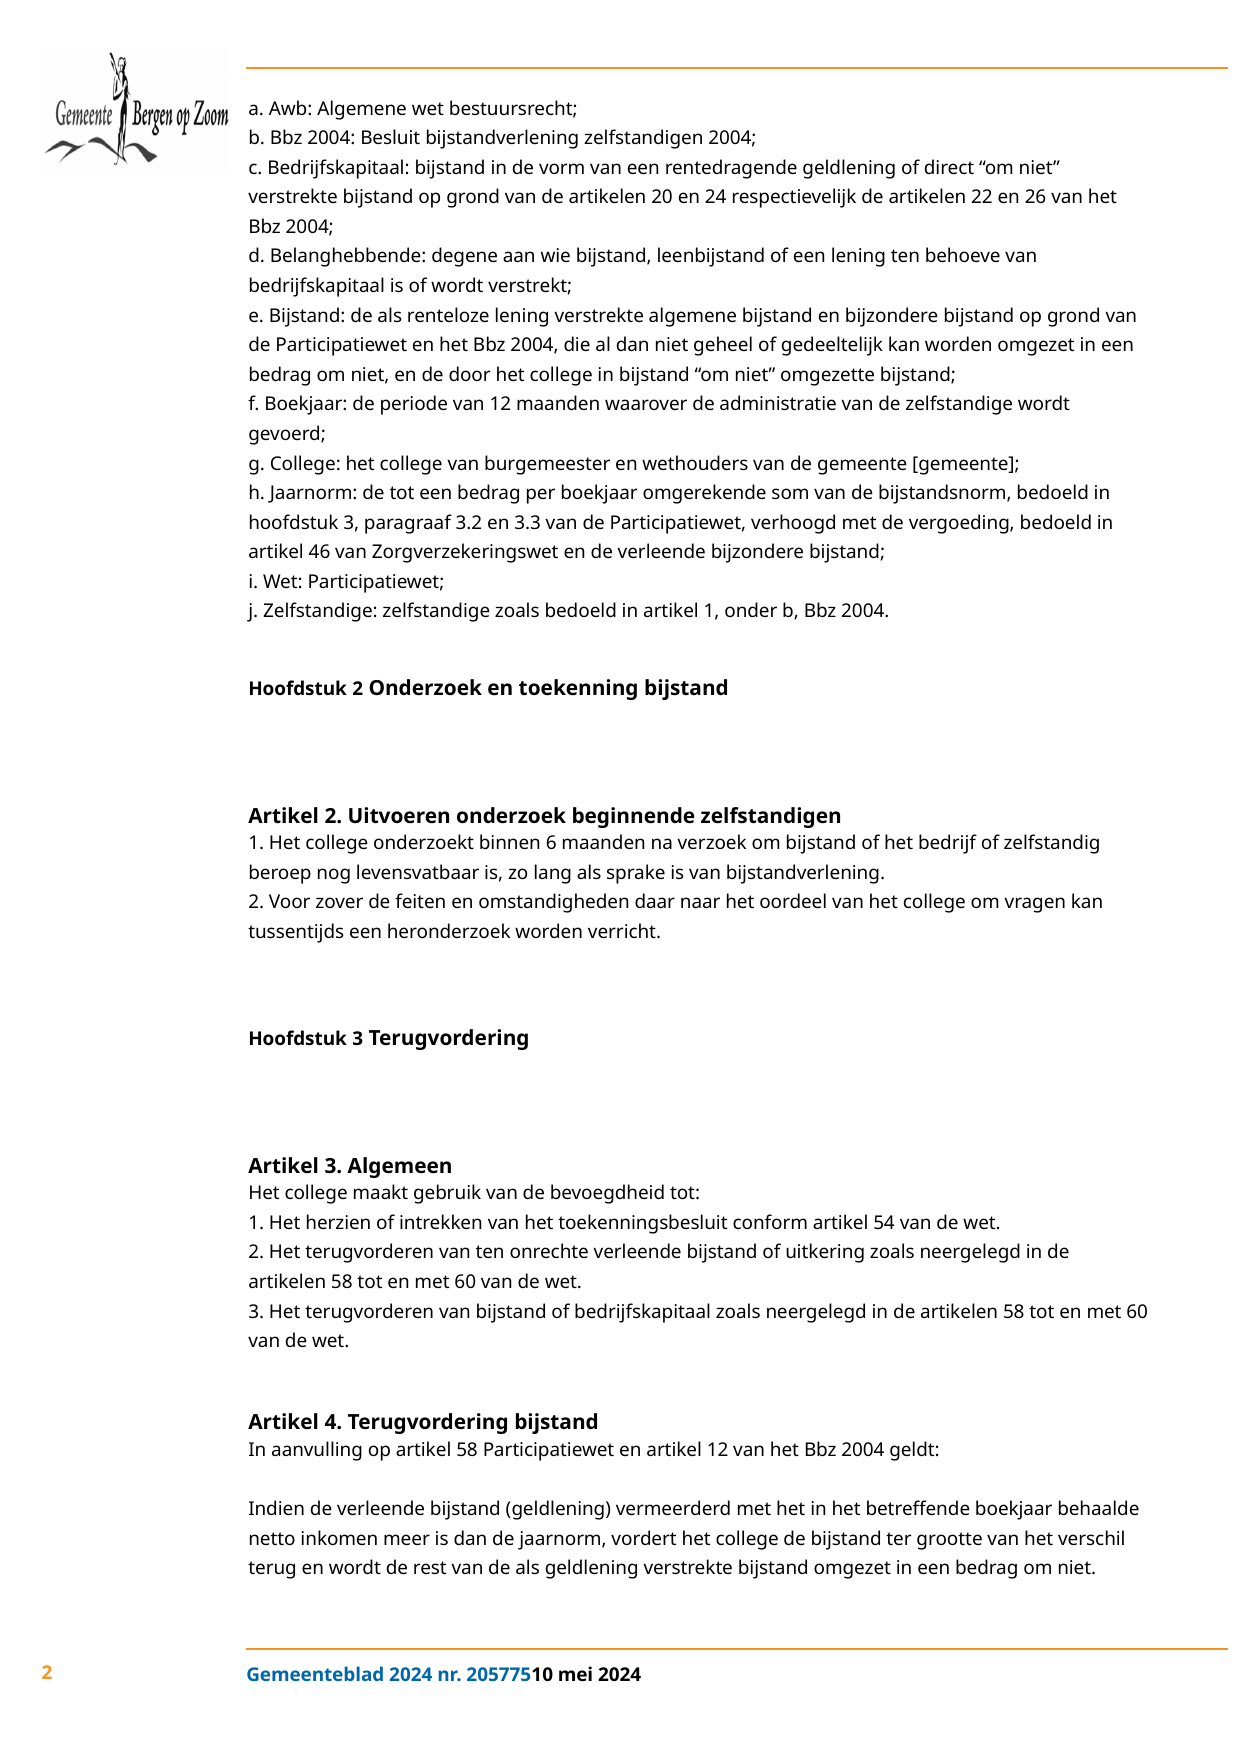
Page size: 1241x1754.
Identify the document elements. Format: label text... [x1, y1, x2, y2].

text 1. Het college onderzoekt binnen 6 maanden na verzoek om bijstand of het bedrijf of zelfstandig beroep nog levensvatbaar is, zo lang als sprake is van bijstandverlening. [248, 829, 1152, 885]
text Hoofdstuk 3 Terugvordering [248, 1023, 1152, 1051]
text c. Bedrijfskapitaal: bijstand in de vorm van een rentedragende geldlening of direct “om niet” verstrekte bijstand op grond van de artikelen 20 en 24 respectievelijk de artikelen 22 en 26 van het Bbz 2004; [248, 154, 1152, 239]
text 2. Het terugvorderen van ten onrechte verleende bijstand of uitkering zoals neergelegd in de artikelen 58 tot en met 60 van de wet. [248, 1239, 1152, 1294]
text a. Awb: Algemene wet bestuursrecht; [248, 95, 1152, 121]
text i. Wet: Participatiewet; [248, 568, 1152, 594]
text d. Belanghebbende: degene aan wie bijstand, leenbijstand of een lening ten behoeve van bedrijfskapitaal is of wordt verstrekt; [248, 243, 1152, 298]
text Het college maakt gebruik van de bevoegdheid tot: [248, 1179, 1152, 1205]
text Hoofdstuk 2 Onderzoek en toekenning bijstand [248, 673, 1152, 701]
text Artikel 4. Terugvordering bijstand [248, 1407, 1152, 1436]
text b. Bbz 2004: Besluit bijstandverlening zelfstandigen 2004; [248, 124, 1152, 150]
text g. College: het college van burgemeester en wethouders van de gemeente [gemeente]; [248, 450, 1152, 476]
text e. Bijstand: de als renteloze lening verstrekte algemene bijstand en bijzondere bijstand op grond van de Participatiewet en het Bbz 2004, die al dan niet geheel of gedeeltelijk kan worden omgezet in een bedrag om niet, en de door het college in bijstand “om niet” omgezette bijstand; [248, 302, 1152, 387]
text j. Zelfstandige: zelfstandige zoals bedoeld in artikel 1, onder b, Bbz 2004. [248, 598, 1152, 623]
text h. Jaarnorm: de tot een bedrag per boekjaar omgerekende som van de bijstandsnorm, bedoeld in hoofdstuk 3, paragraaf 3.2 en 3.3 van de Participatiewet, verhoogd met de vergoeding, bedoeld in artikel 46 van Zorgverzekeringswet en de verleende bijzondere bijstand; [248, 479, 1152, 564]
text 3. Het terugvorderen van bijstand of bedrijfskapitaal zoals neergelegd in de artikelen 58 tot en met 60 van de wet. [248, 1298, 1152, 1353]
text Artikel 3. Algemeen [248, 1151, 1152, 1179]
text Indien de verleende bijstand (geldlening) vermeerderd met het in het betreffende boekjaar behaalde netto inkomen meer is dan de jaarnorm, vordert het college de bijstand ter grootte van het verschil terug en wordt de rest van de als geldlening verstrekte bijstand omgezet in een bedrag om niet. [248, 1495, 1152, 1580]
text In aanvulling op artikel 58 Participatiewet en artikel 12 van het Bbz 2004 geldt: [248, 1436, 1152, 1462]
text f. Boekjaar: de periode van 12 maanden waarover de administratie van de zelfstandige wordt gevoerd; [248, 391, 1152, 446]
text Artikel 2. Uitvoeren onderzoek beginnende zelfstandigen [248, 801, 1152, 829]
picture [41, 47, 231, 172]
text 1. Het herzien of intrekken van het toekenningsbesluit conform artikel 54 van de wet. [248, 1209, 1152, 1235]
text 2. Voor zover de feiten en omstandigheden daar naar het oordeel van het college om vragen kan tussentijds een heronderzoek worden verricht. [248, 889, 1152, 944]
